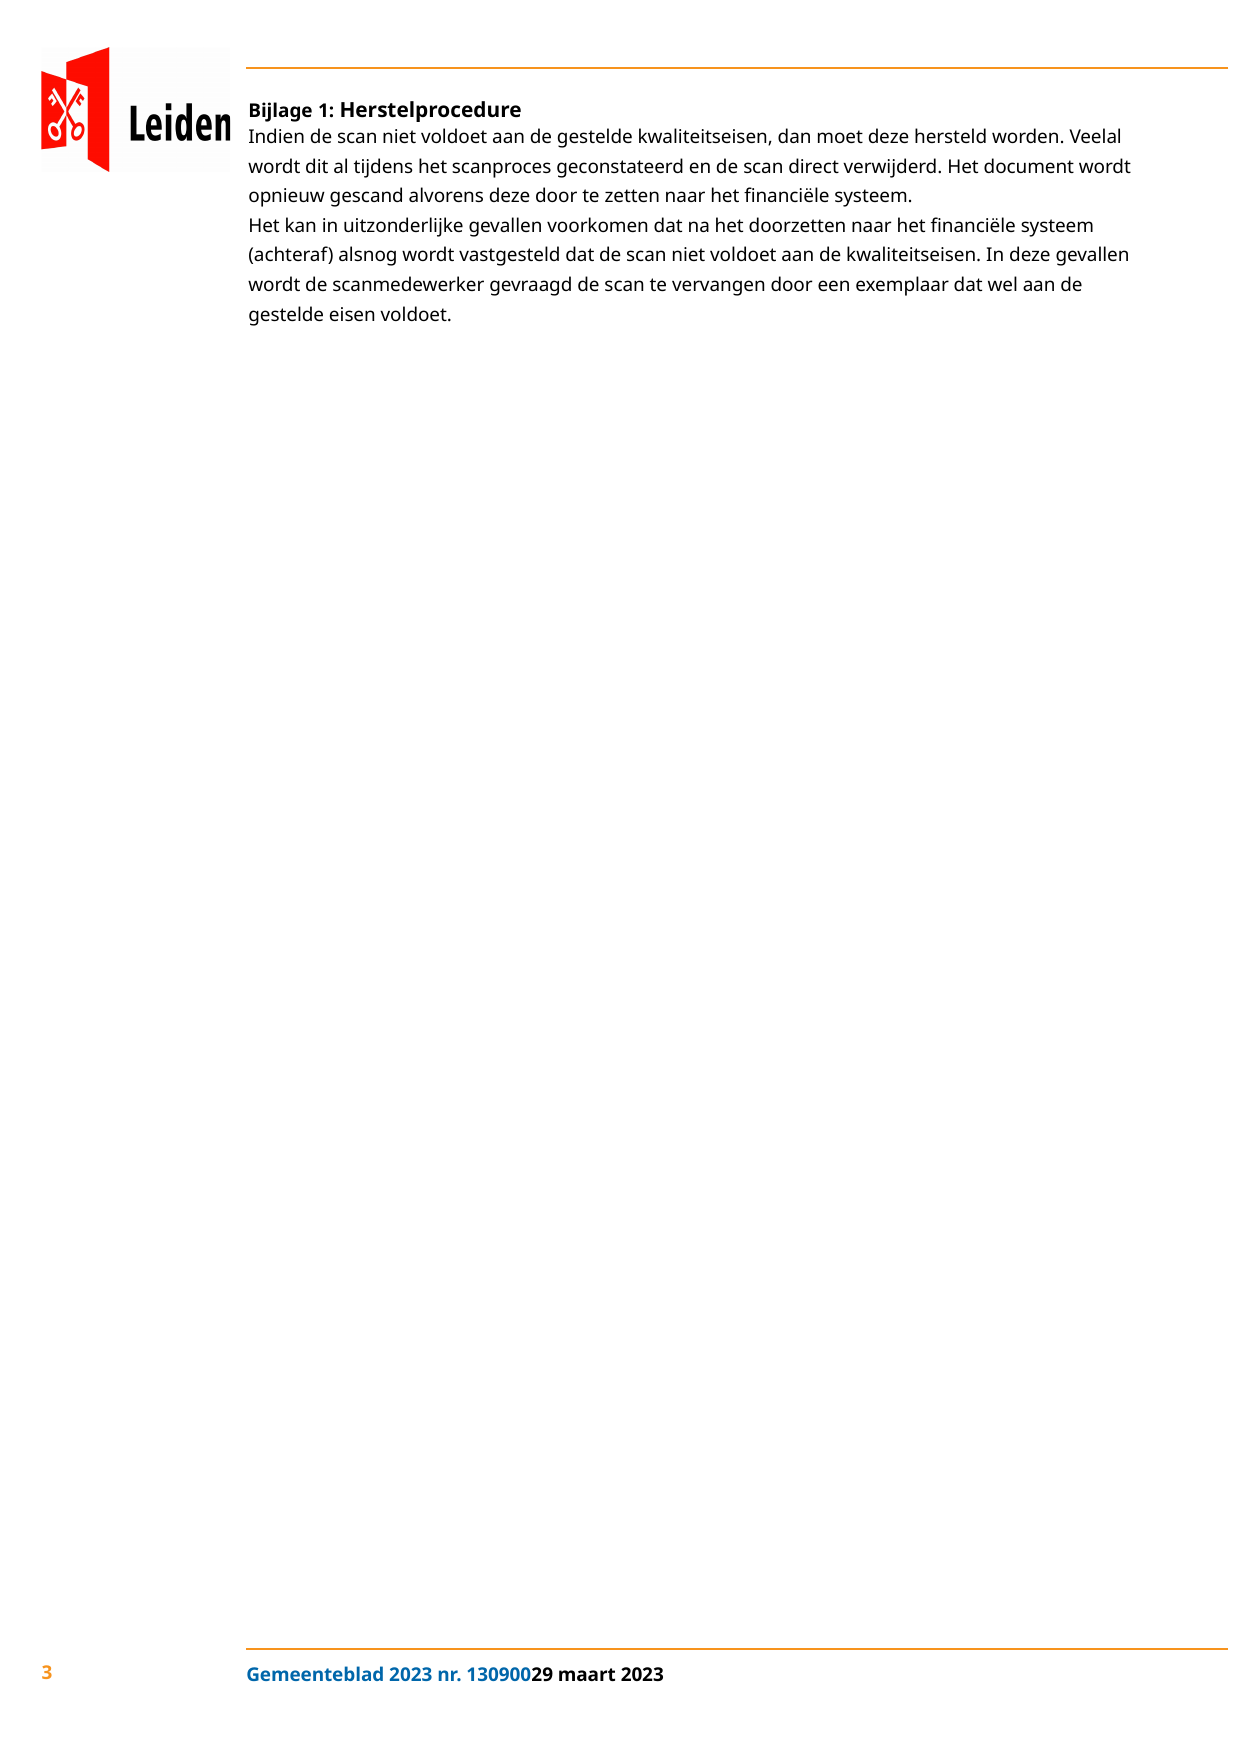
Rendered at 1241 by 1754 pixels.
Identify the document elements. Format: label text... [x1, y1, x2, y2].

text Indien de scan niet voldoet aan de gestelde kwaliteitseisen, dan moet deze hersteld worden. Veelal wordt dit al tijdens het scanproces geconstateerd en de scan direct verwijderd. Het document wordt opnieuw gescand alvorens deze door te zetten naar het financiële systeem. [248, 123, 1152, 208]
text Bijlage 1: Herstelprocedure [248, 95, 1152, 123]
text Het kan in uitzonderlijke gevallen voorkomen dat na het doorzetten naar het financiële systeem (achteraf) alsnog wordt vastgesteld dat de scan niet voldoet aan de kwaliteitseisen. In deze gevallen wordt de scanmedewerker gevraagd de scan te vervangen door een exemplaar dat wel aan de gestelde eisen voldoet. [248, 212, 1152, 327]
picture [41, 47, 231, 172]
